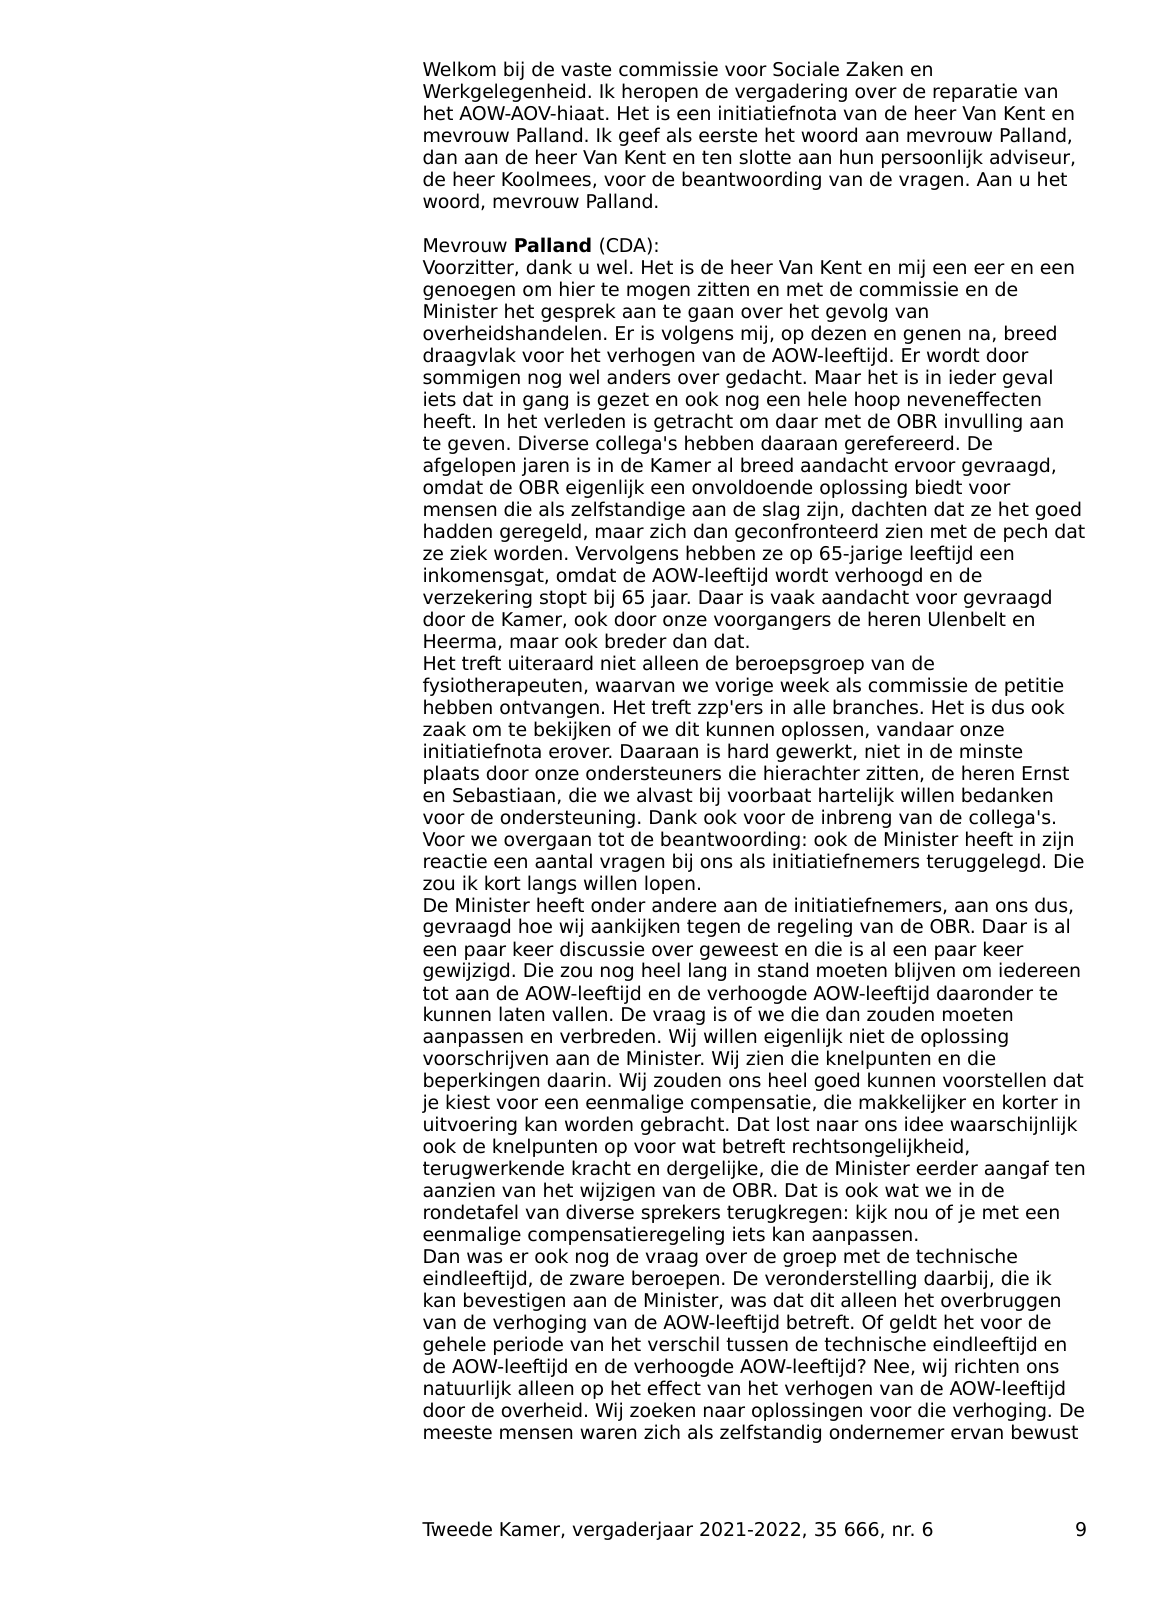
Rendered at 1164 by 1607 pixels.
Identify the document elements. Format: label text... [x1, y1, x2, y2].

text Het treft uiteraard niet alleen de beroepsgroep van de fysiotherapeuten, waarvan we vorige week als commissie de petitie hebben ontvangen. Het treft zzp'ers in alle branches. Het is dus ook zaak om te bekijken of we dit kunnen oplossen, vandaar onze initiatiefnota erover. Daaraan is hard gewerkt, niet in de minste plaats door onze ondersteuners die hierachter zitten, de heren Ernst en Sebastiaan, die we alvast bij voorbaat hartelijk willen bedanken voor de ondersteuning. Dank ook voor de inbreng van de collega's. Voor we overgaan tot de beantwoording: ook de Minister heeft in zijn reactie een aantal vragen bij ons als initiatiefnemers teruggelegd. Die zou ik kort langs willen lopen. [422, 653, 1087, 894]
text Welkom bij de vaste commissie voor Sociale Zaken en Werkgelegenheid. Ik heropen de vergadering over de reparatie van het AOW-AOV-hiaat. Het is een initiatiefnota van de heer Van Kent en mevrouw Palland. Ik geef als eerste het woord aan mevrouw Palland, dan aan de heer Van Kent en ten slotte aan hun persoonlijk adviseur, de heer Koolmees, voor de beantwoording van de vragen. Aan u het woord, mevrouw Palland. [422, 59, 1087, 213]
text Mevrouw Palland (CDA): [422, 235, 1087, 257]
text Dan was er ook nog de vraag over de groep met de technische eindleeftijd, de zware beroepen. De veronderstelling daarbij, die ik kan bevestigen aan de Minister, was dat dit alleen het overbruggen van de verhoging van de AOW-leeftijd betreft. Of geldt het voor de gehele periode van het verschil tussen de technische eindleeftijd en de AOW-leeftijd en de verhoogde AOW-leeftijd? Nee, wij richten ons natuurlijk alleen op het effect van het verhogen van de AOW-leeftijd door de overheid. Wij zoeken naar oplossingen voor die verhoging. De meeste mensen waren zich als zelfstandig ondernemer ervan bewust [422, 1246, 1087, 1444]
text Voorzitter, dank u wel. Het is de heer Van Kent en mij een eer en een genoegen om hier te mogen zitten en met de commissie en de Minister het gesprek aan te gaan over het gevolg van overheidshandelen. Er is volgens mij, op dezen en genen na, breed draagvlak voor het verhogen van de AOW-leeftijd. Er wordt door sommigen nog wel anders over gedacht. Maar het is in ieder geval iets dat in gang is gezet en ook nog een hele hoop neveneffecten heeft. In het verleden is getracht om daar met de OBR invulling aan te geven. Diverse collega's hebben daaraan gerefereerd. De afgelopen jaren is in de Kamer al breed aandacht ervoor gevraagd, omdat de OBR eigenlijk een onvoldoende oplossing biedt voor mensen die als zelfstandige aan de slag zijn, dachten dat ze het goed hadden geregeld, maar zich dan geconfronteerd zien met de pech dat ze ziek worden. Vervolgens hebben ze op 65-jarige leeftijd een inkomensgat, omdat de AOW-leeftijd wordt verhoogd en de verzekering stopt bij 65 jaar. Daar is vaak aandacht voor gevraagd door de Kamer, ook door onze voorgangers de heren Ulenbelt en Heerma, maar ook breder dan dat. [422, 257, 1087, 653]
text De Minister heeft onder andere aan de initiatiefnemers, aan ons dus, gevraagd hoe wij aankijken tegen de regeling van de OBR. Daar is al een paar keer discussie over geweest en die is al een paar keer gewijzigd. Die zou nog heel lang in stand moeten blijven om iedereen tot aan de AOW-leeftijd en de verhoogde AOW-leeftijd daaronder te kunnen laten vallen. De vraag is of we die dan zouden moeten aanpassen en verbreden. Wij willen eigenlijk niet de oplossing voorschrijven aan de Minister. Wij zien die knelpunten en die beperkingen daarin. Wij zouden ons heel goed kunnen voorstellen dat je kiest voor een eenmalige compensatie, die makkelijker en korter in uitvoering kan worden gebracht. Dat lost naar ons idee waarschijnlijk ook de knelpunten op voor wat betreft rechtsongelijkheid, terugwerkende kracht en dergelijke, die de Minister eerder aangaf ten aanzien van het wijzigen van de OBR. Dat is ook wat we in de rondetafel van diverse sprekers terugkregen: kijk nou of je met een eenmalige compensatieregeling iets kan aanpassen. [422, 894, 1087, 1246]
